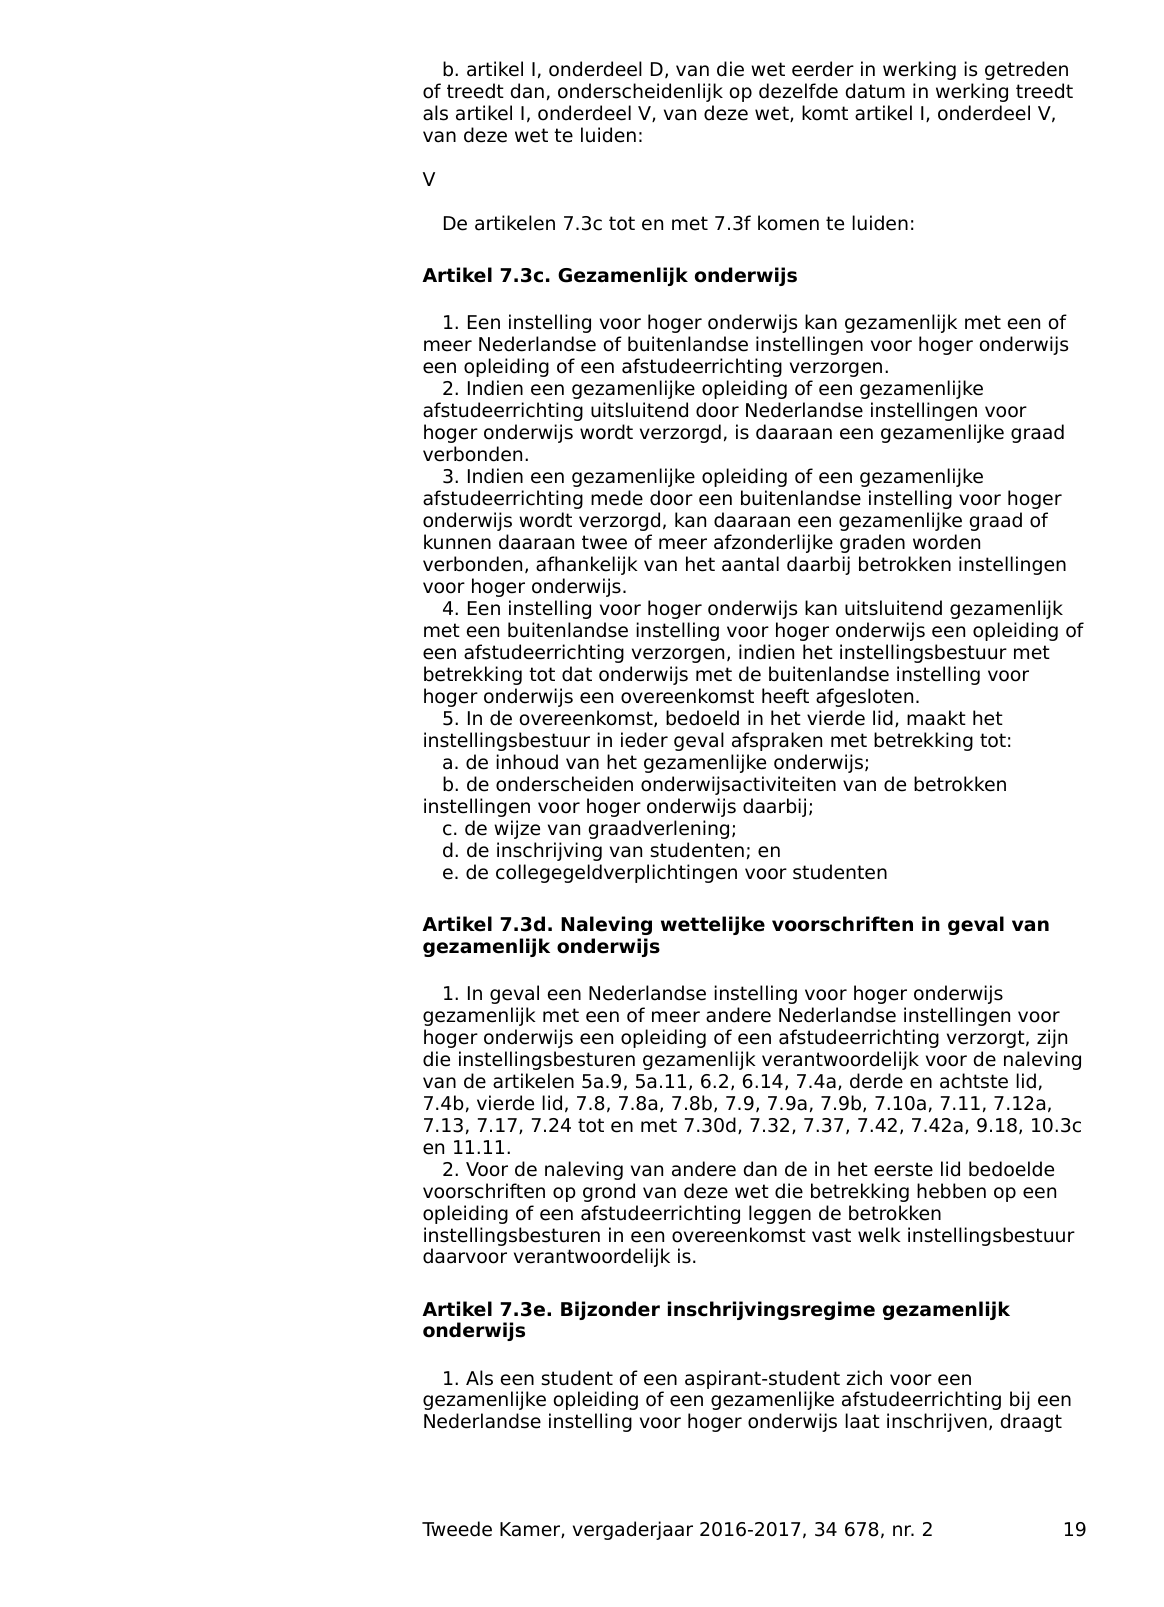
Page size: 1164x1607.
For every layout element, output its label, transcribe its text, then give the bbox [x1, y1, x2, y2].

text 1. In geval een Nederlandse instelling voor hoger onderwijs gezamenlijk met een of meer andere Nederlandse instellingen voor hoger onderwijs een opleiding of een afstudeerrichting verzorgt, zijn die instellingsbesturen gezamenlijk verantwoordelijk voor de naleving van de artikelen 5a.9, 5a.11, 6.2, 6.14, 7.4a, derde en achtste lid, 7.4b, vierde lid, 7.8, 7.8a, 7.8b, 7.9, 7.9a, 7.9b, 7.10a, 7.11, 7.12a, 7.13, 7.17, 7.24 tot en met 7.30d, 7.32, 7.37, 7.42, 7.42a, 9.18, 10.3c en 11.11. [422, 983, 1087, 1158]
text 1. Als een student of een aspirant-student zich voor een gezamenlijke opleiding of een gezamenlijke afstudeerrichting bij een Nederlandse instelling voor hoger onderwijs laat inschrijven, draagt [422, 1367, 1087, 1433]
text V [422, 169, 1087, 191]
text 4. Een instelling voor hoger onderwijs kan uitsluitend gezamenlijk met een buitenlandse instelling voor hoger onderwijs een opleiding of een afstudeerrichting verzorgen, indien het instellingsbestuur met betrekking tot dat onderwijs met de buitenlandse instelling voor hoger onderwijs een overeenkomst heeft afgesloten. [422, 598, 1087, 708]
text a. de inhoud van het gezamenlijke onderwijs; [422, 752, 1087, 774]
subtitle Artikel 7.3e. Bijzonder inschrijvingsregime gezamenlijk onderwijs [422, 1298, 1087, 1342]
text e. de collegegeldverplichtingen voor studenten [422, 862, 1087, 884]
text 5. In de overeenkomst, bedoeld in het vierde lid, maakt het instellingsbestuur in ieder geval afspraken met betrekking tot: [422, 708, 1087, 752]
text 3. Indien een gezamenlijke opleiding of een gezamenlijke afstudeerrichting mede door een buitenlandse instelling voor hoger onderwijs wordt verzorgd, kan daaraan een gezamenlijke graad of kunnen daaraan twee of meer afzonderlijke graden worden verbonden, afhankelijk van het aantal daarbij betrokken instellingen voor hoger onderwijs. [422, 466, 1087, 598]
text b. artikel I, onderdeel D, van die wet eerder in werking is getreden of treedt dan, onderscheidenlijk op dezelfde datum in werking treedt als artikel I, onderdeel V, van deze wet, komt artikel I, onderdeel V, van deze wet te luiden: [422, 59, 1087, 147]
subtitle Artikel 7.3d. Naleving wettelijke voorschriften in geval van gezamenlijk onderwijs [422, 914, 1087, 958]
text 1. Een instelling voor hoger onderwijs kan gezamenlijk met een of meer Nederlandse of buitenlandse instellingen voor hoger onderwijs een opleiding of een afstudeerrichting verzorgen. [422, 312, 1087, 378]
text 2. Voor de naleving van andere dan de in het eerste lid bedoelde voorschriften op grond van deze wet die betrekking hebben op een opleiding of een afstudeerrichting leggen de betrokken instellingsbesturen in een overeenkomst vast welk instellingsbestuur daarvoor verantwoordelijk is. [422, 1158, 1087, 1268]
subtitle Artikel 7.3c. Gezamenlijk onderwijs [422, 265, 1087, 287]
text b. de onderscheiden onderwijsactiviteiten van de betrokken instellingen voor hoger onderwijs daarbij; [422, 774, 1087, 818]
text c. de wijze van graadverlening; [422, 818, 1087, 840]
text d. de inschrijving van studenten; en [422, 840, 1087, 862]
text De artikelen 7.3c tot en met 7.3f komen te luiden: [422, 213, 1087, 235]
text 2. Indien een gezamenlijke opleiding of een gezamenlijke afstudeerrichting uitsluitend door Nederlandse instellingen voor hoger onderwijs wordt verzorgd, is daaraan een gezamenlijke graad verbonden. [422, 378, 1087, 466]
